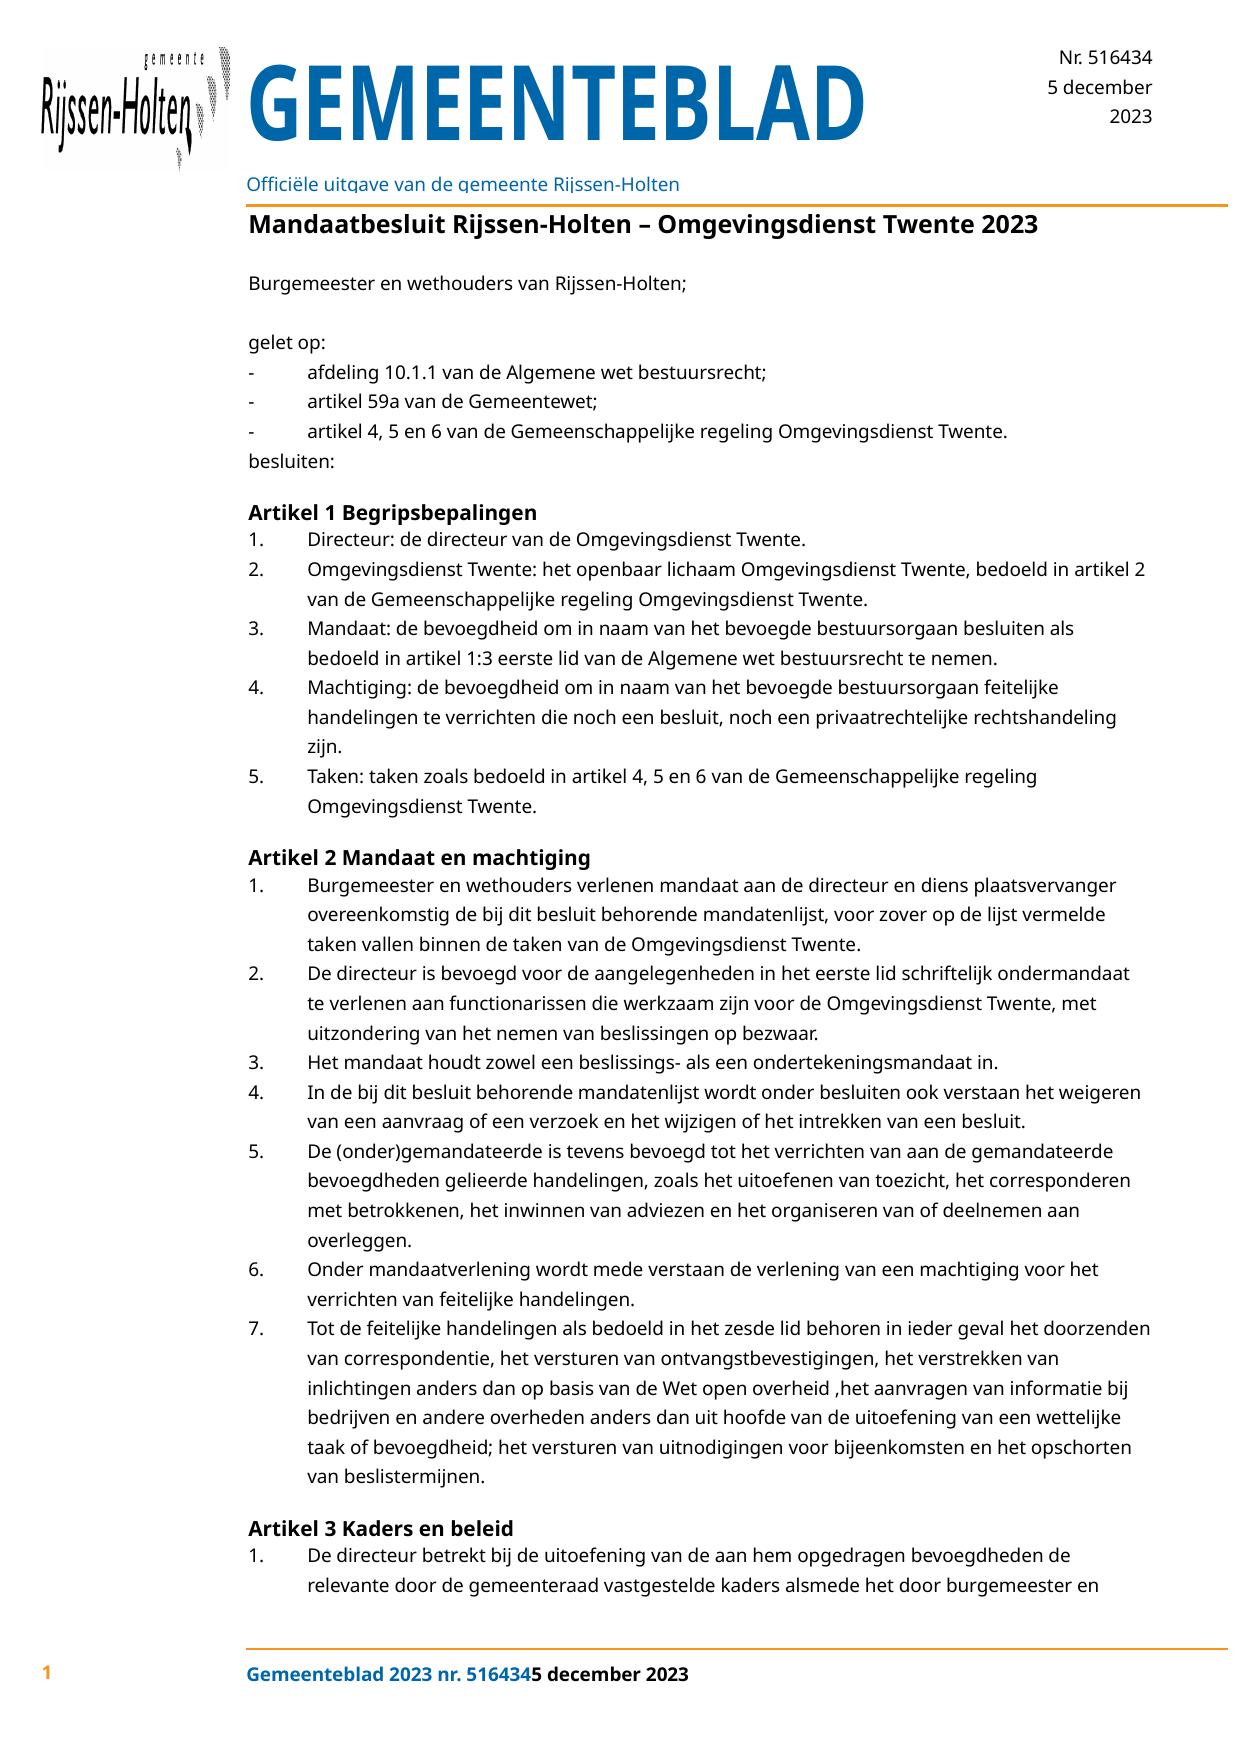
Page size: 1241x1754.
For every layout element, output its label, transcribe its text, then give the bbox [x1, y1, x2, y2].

text Mandaatbesluit Rijssen-Holten – Omgevingsdienst Twente 2023 [248, 207, 1152, 241]
list Tot de feitelijke handelingen als bedoeld in het zesde lid behoren in ieder geval het doorzenden van correspondentie, het versturen van ontvangstbevestigingen, het verstrekken van inlichtingen anders dan op basis van de Wet open overheid ,het aanvragen van informatie bij bedrijven en andere overheden anders dan uit hoofde van de uitoefening van een wettelijke taak of bevoegdheid; het versturen van uitnodigingen voor bijeenkomsten en het opschorten van beslistermijnen. [248, 1316, 1152, 1489]
text Artikel 2 Mandaat en machtiging [248, 843, 1152, 872]
list afdeling 10.1.1 van de Algemene wet bestuursrecht; [248, 359, 1152, 385]
list Burgemeester en wethouders verlenen mandaat aan de directeur en diens plaatsvervanger overeenkomstig de bij dit besluit behorende mandatenlijst, voor zover op de lijst vermelde taken vallen binnen de taken van de Omgevingsdienst Twente. [248, 872, 1152, 957]
text besluiten: [248, 448, 1152, 473]
list Mandaat: de bevoegdheid om in naam van het bevoegde bestuursorgaan besluiten als bedoeld in artikel 1:3 eerste lid van de Algemene wet bestuursrecht te nemen. [248, 615, 1152, 671]
list Omgevingsdienst Twente: het openbaar lichaam Omgevingsdienst Twente, bedoeld in artikel 2 van de Gemeenschappelijke regeling Omgevingsdienst Twente. [248, 556, 1152, 612]
text Artikel 3 Kaders en beleid [248, 1514, 1152, 1542]
list De (onder)gemandateerde is tevens bevoegd tot het verrichten van aan de gemandateerde bevoegdheden gelieerde handelingen, zoals het uitoefenen van toezicht, het corresponderen met betrokkenen, het inwinnen van adviezen en het organiseren van of deelnemen aan overleggen. [248, 1138, 1152, 1252]
list artikel 4, 5 en 6 van de Gemeenschappelijke regeling Omgevingsdienst Twente. [248, 418, 1152, 444]
list artikel 59a van de Gemeentewet; [248, 389, 1152, 414]
picture [41, 47, 231, 172]
text Burgemeester en wethouders van Rijssen-Holten; [248, 270, 1152, 296]
list Machtiging: de bevoegdheid om in naam van het bevoegde bestuursorgaan feitelijke handelingen te verrichten die noch een besluit, noch een privaatrechtelijke rechtshandeling zijn. [248, 674, 1152, 759]
list Taken: taken zoals bedoeld in artikel 4, 5 en 6 van de Gemeenschappelijke regeling Omgevingsdienst Twente. [248, 763, 1152, 819]
list In de bij dit besluit behorende mandatenlijst wordt onder besluiten ook verstaan het weigeren van een aanvraag of een verzoek en het wijzigen of het intrekken van een besluit. [248, 1079, 1152, 1134]
list Onder mandaatverlening wordt mede verstaan de verlening van een machtiging voor het verrichten van feitelijke handelingen. [248, 1256, 1152, 1312]
list De directeur is bevoegd voor de aangelegenheden in het eerste lid schriftelijk ondermandaat te verlenen aan functionarissen die werkzaam zijn voor de Omgevingsdienst Twente, met uitzondering van het nemen van beslissingen op bezwaar. [248, 961, 1152, 1045]
list Directeur: de directeur van de Omgevingsdienst Twente. [248, 527, 1152, 552]
text Artikel 1 Begripsbepalingen [248, 498, 1152, 527]
list De directeur betrekt bij de uitoefening van de aan hem opgedragen bevoegdheden de relevante door de gemeenteraad vastgestelde kaders alsmede het door burgemeester en [248, 1542, 1152, 1598]
list Het mandaat houdt zowel een beslissings- als een ondertekeningsmandaat in. [248, 1049, 1152, 1075]
text gelet op: [248, 329, 1152, 355]
